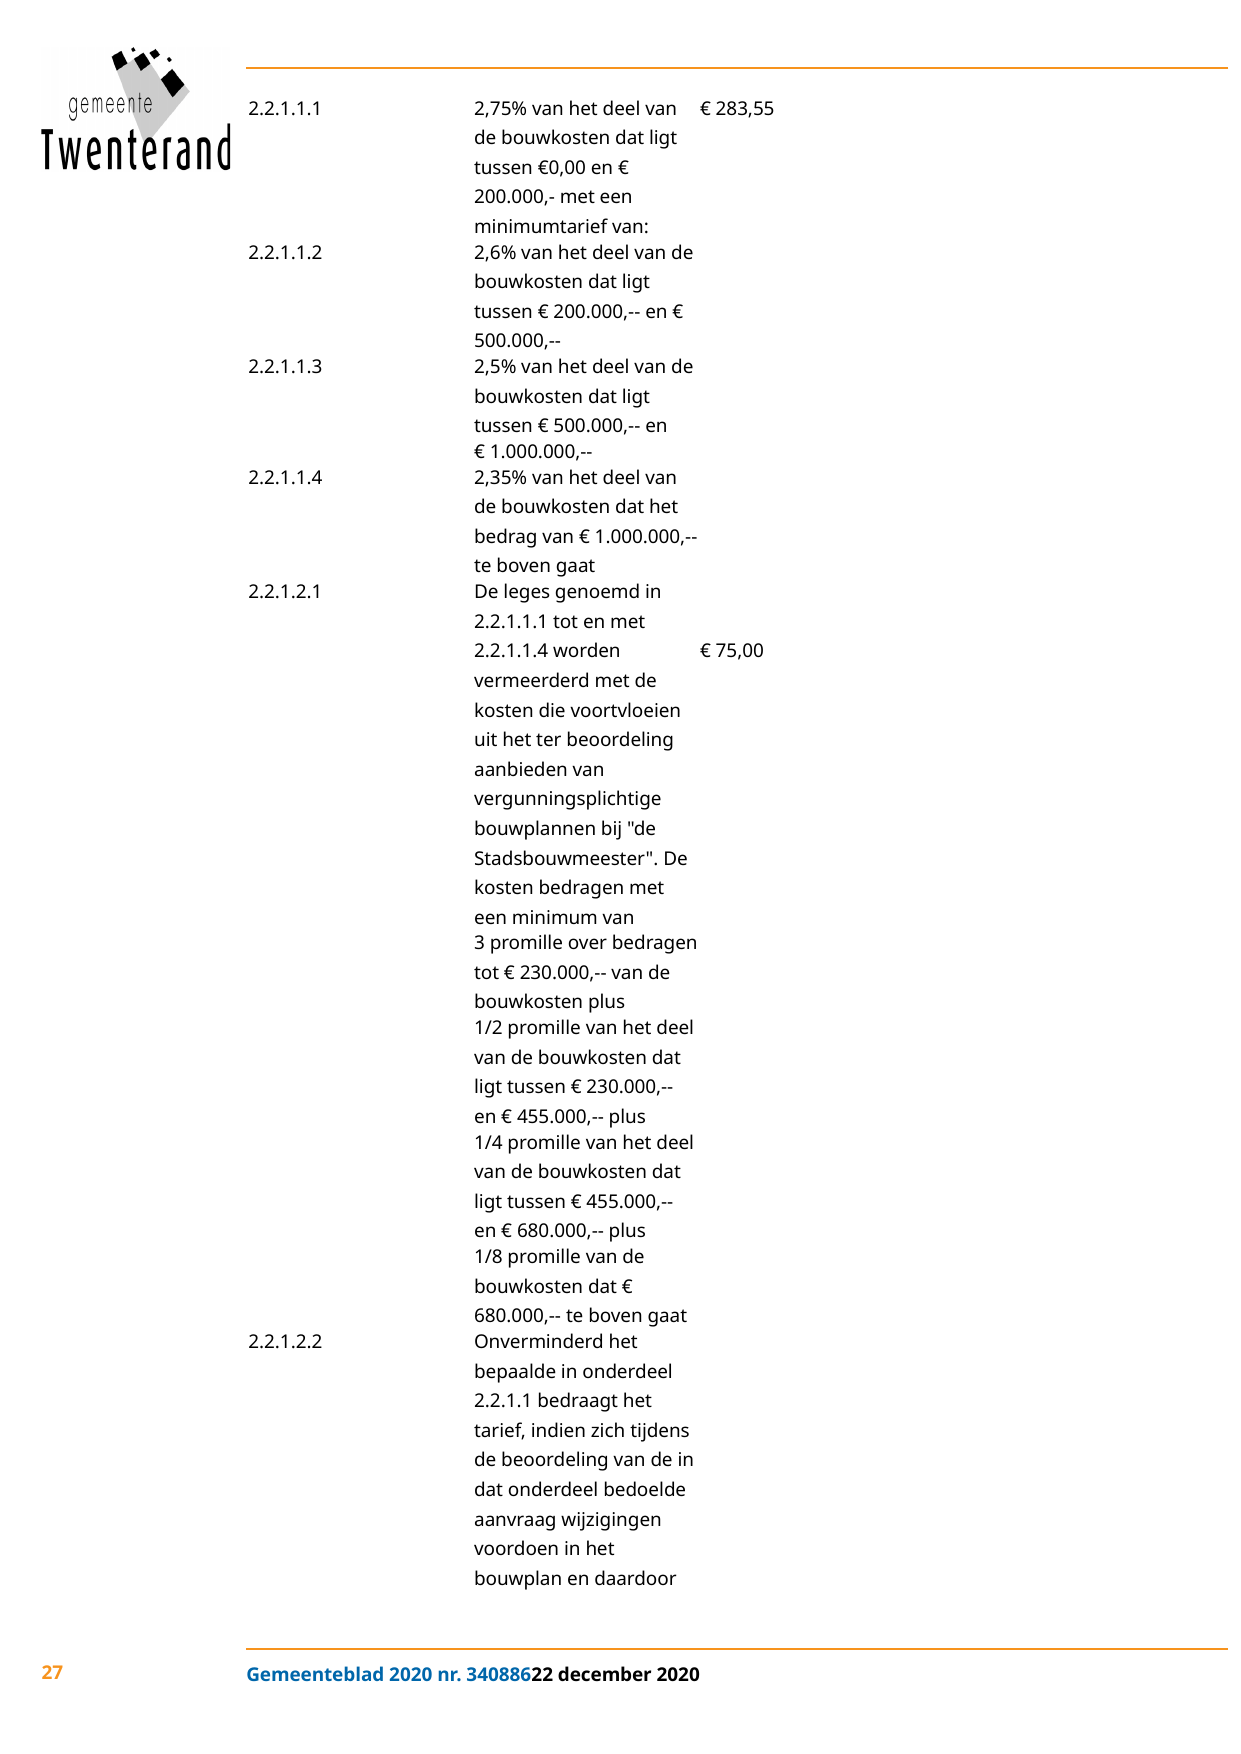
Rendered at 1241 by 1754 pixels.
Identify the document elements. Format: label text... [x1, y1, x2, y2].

table_cell [700, 1244, 1152, 1328]
table_cell [700, 239, 1152, 353]
table_cell 2.2.1.1.4 [248, 464, 474, 578]
table_cell 3 promille over bedragen tot € 230.000,-- van de bouwkosten plus [474, 930, 700, 1014]
table_cell 1/4 promille van het deel van de bouwkosten dat ligt tussen € 455.000,-- en € 680.000,-- plus [474, 1129, 700, 1243]
table_cell De leges genoemd in 2.2.1.1.1 tot en met 2.2.1.1.4 worden vermeerderd met de kosten die voortvloeien uit het ter beoordeling aanbieden van vergunningsplichtige bouwplannen bij "de Stadsbouwmeester". De kosten bedragen met een minimum van [474, 579, 700, 929]
table_cell Onverminderd het bepaalde in onderdeel 2.2.1.1 bedraagt het tarief, indien zich tijdens de beoordeling van de in dat onderdeel bedoelde aanvraag wijzigingen voordoen in het bouwplan en daardoor [474, 1328, 700, 1591]
table_cell 2.2.1.2.1 [248, 579, 474, 1328]
table_cell 2,5% van het deel van de bouwkosten dat ligt tussen € 500.000,-- en [474, 353, 700, 438]
table_cell 2.2.1.1.2 [248, 239, 474, 353]
table_cell [700, 464, 1152, 578]
table_cell 2,75% van het deel van de bouwkosten dat ligt tussen €0,00 en € 200.000,- met een minimumtarief van: [474, 95, 700, 239]
table_cell 2,6% van het deel van de bouwkosten dat ligt tussen € 200.000,-- en € 500.000,-- [474, 239, 700, 353]
table_cell € 283,55 [700, 95, 1152, 239]
table_cell 2.2.1.1.3 [248, 353, 474, 464]
table_cell [700, 930, 1152, 1014]
table_cell 2.2.1.2.2 [248, 1328, 474, 1591]
picture [41, 47, 231, 172]
table_cell 2,35% van het deel van de bouwkosten dat het bedrag van € 1.000.000,-- te boven gaat [474, 464, 700, 578]
table_cell € 75,00 [700, 579, 1152, 929]
table_cell € 1.000.000,-- [474, 438, 700, 464]
table_cell 1/2 promille van het deel van de bouwkosten dat ligt tussen € 230.000,-- en € 455.000,-- plus [474, 1015, 700, 1129]
table_cell [700, 1328, 1152, 1591]
table_cell [700, 1015, 1152, 1129]
table_cell 2.2.1.1.1 [248, 95, 474, 239]
table_cell [700, 353, 1152, 438]
table_cell [700, 1129, 1152, 1243]
table_cell 1/8 promille van de bouwkosten dat € 680.000,-- te boven gaat [474, 1244, 700, 1328]
table_cell [700, 438, 1152, 464]
